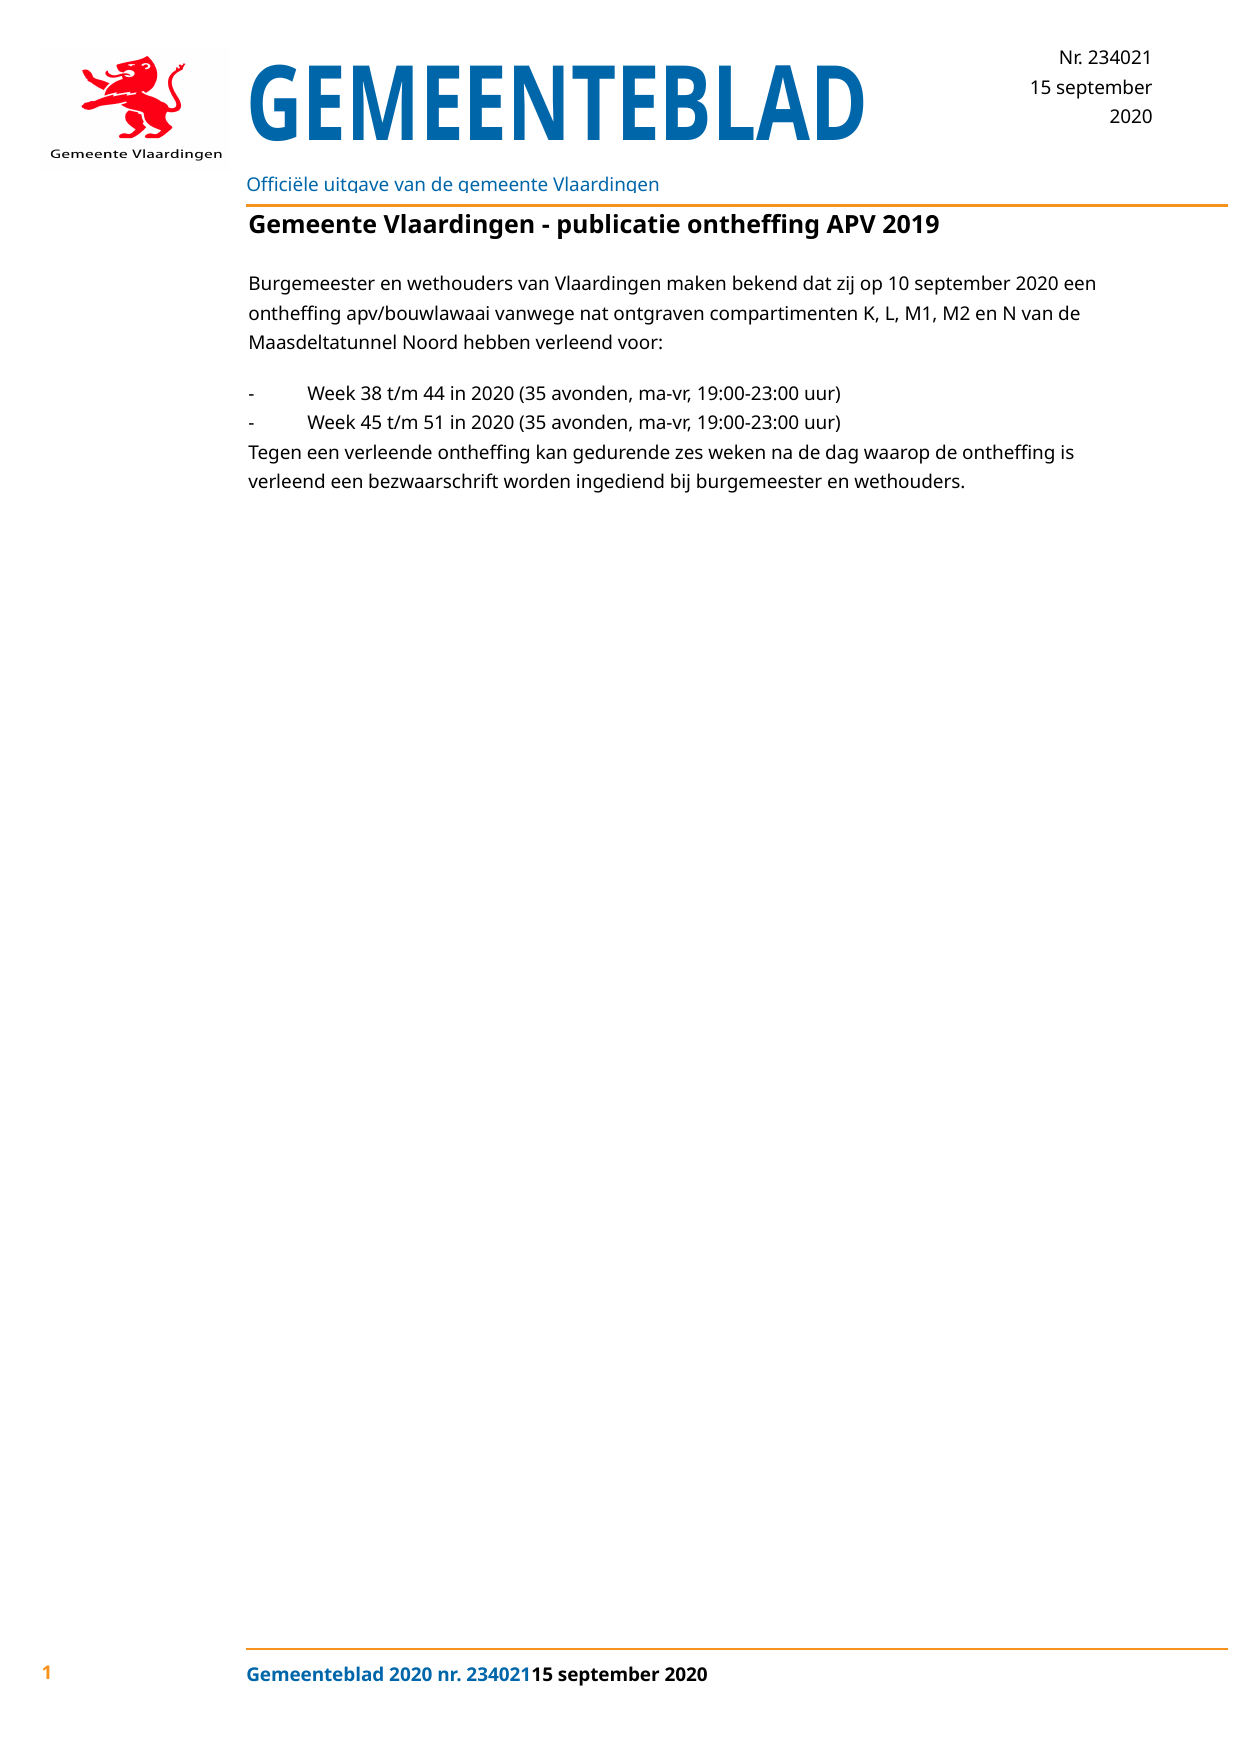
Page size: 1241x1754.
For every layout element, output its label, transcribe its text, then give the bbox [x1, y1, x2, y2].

picture [41, 47, 231, 172]
list Week 38 t/m 44 in 2020 (35 avonden, ma-vr, 19:00-23:00 uur) [248, 380, 1152, 406]
text Burgemeester en wethouders van Vlaardingen maken bekend dat zij op 10 september 2020 een ontheffing apv/bouwlawaai vanwege nat ontgraven compartimenten K, L, M1, M2 en N van de Maasdeltatunnel Noord hebben verleend voor: [248, 270, 1152, 355]
text Tegen een verleende ontheffing kan gedurende zes weken na de dag waarop de ontheffing is verleend een bezwaarschrift worden ingediend bij burgemeester en wethouders. [248, 439, 1152, 494]
list Week 45 t/m 51 in 2020 (35 avonden, ma-vr, 19:00-23:00 uur) [248, 409, 1152, 435]
text Gemeente Vlaardingen - publicatie ontheffing APV 2019 [248, 207, 1152, 241]
